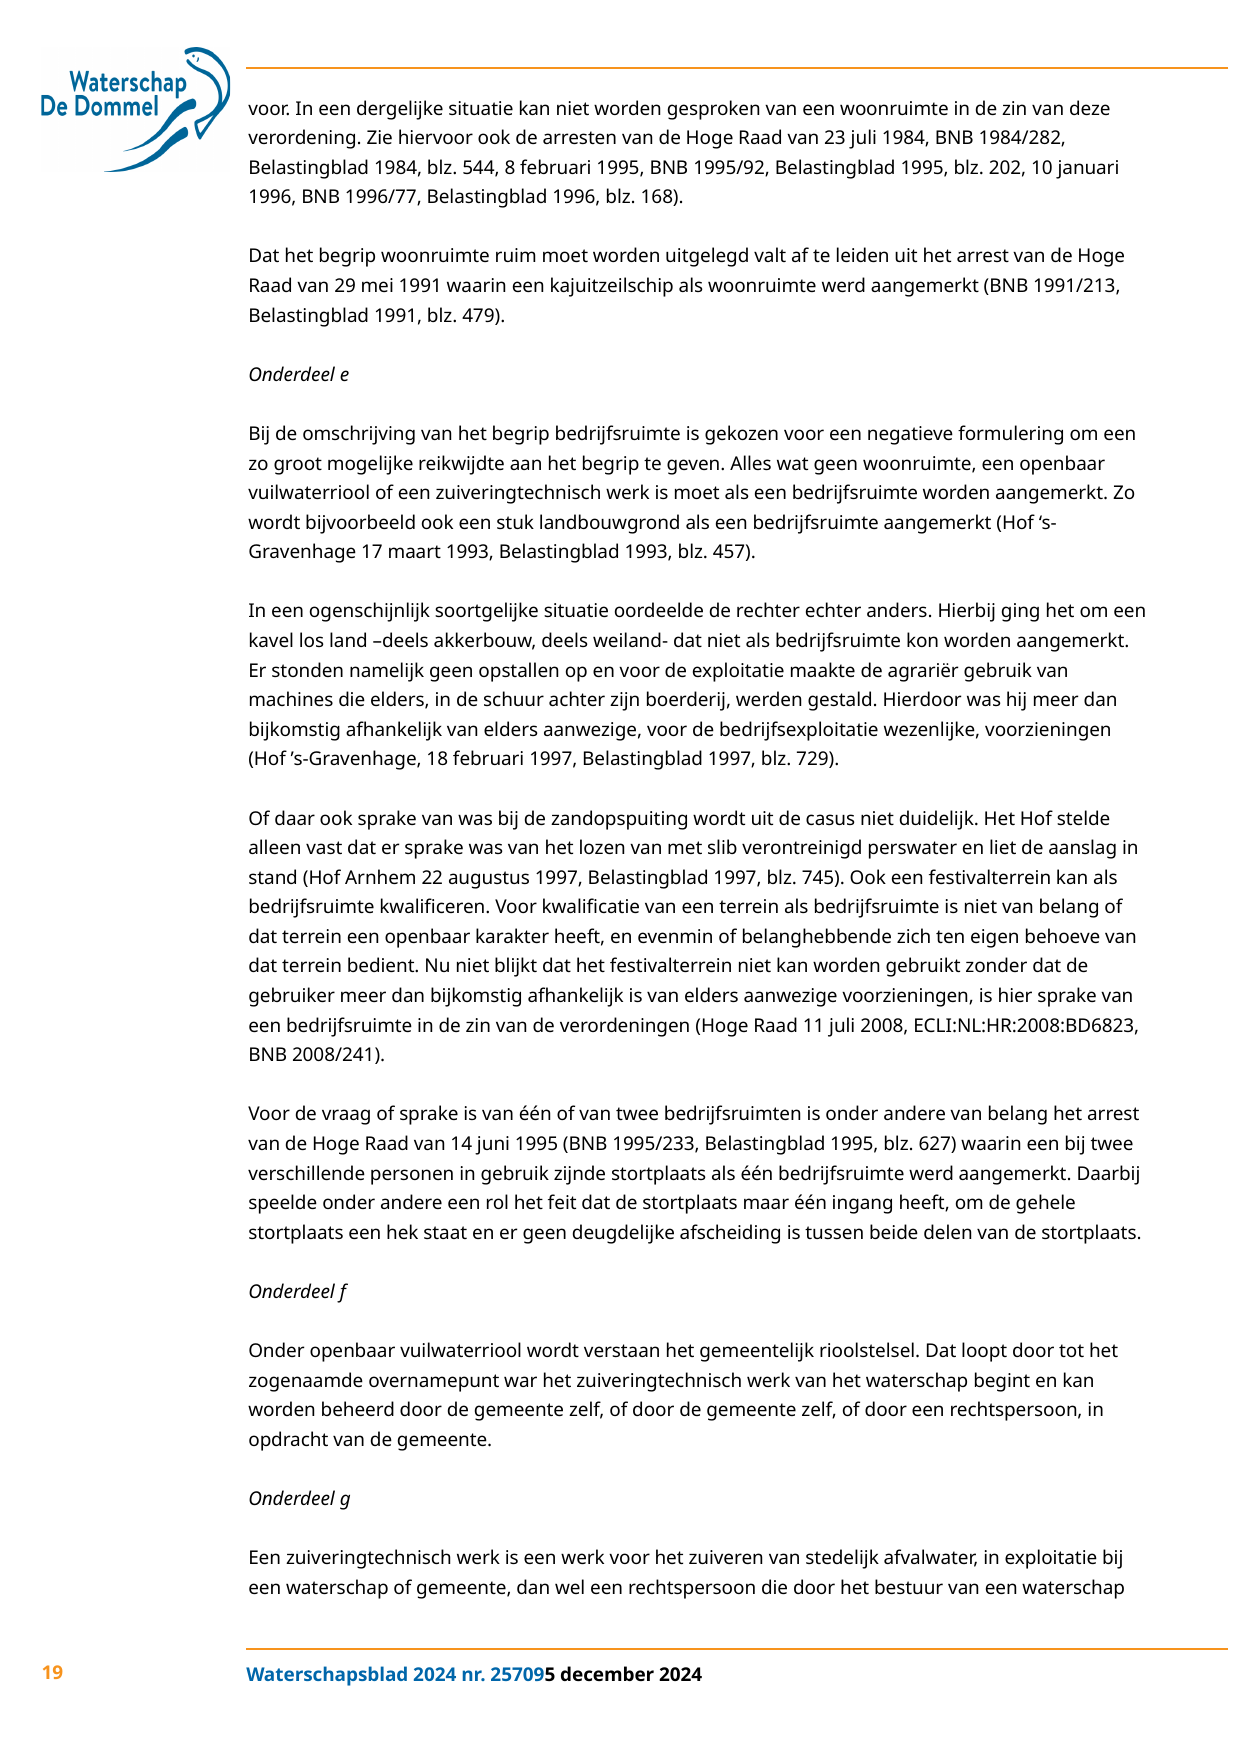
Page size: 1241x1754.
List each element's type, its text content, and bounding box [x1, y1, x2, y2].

text Bij de omschrijving van het begrip bedrijfsruimte is gekozen voor een negatieve formulering om een zo groot mogelijke reikwijdte aan het begrip te geven. Alles wat geen woonruimte, een openbaar vuilwaterriool of een zuiveringtechnisch werk is moet als een bedrijfsruimte worden aangemerkt. Zo wordt bijvoorbeeld ook een stuk landbouwgrond als een bedrijfsruimte aangemerkt (Hof ‘s-Gravenhage 17 maart 1993, Belastingblad 1993, blz. 457). [248, 420, 1152, 564]
text Een zuiveringtechnisch werk is een werk voor het zuiveren van stedelijk afvalwater, in exploitatie bij een waterschap of gemeente, dan wel een rechtspersoon die door het bestuur van een waterschap [248, 1544, 1152, 1600]
picture [41, 47, 231, 172]
text Voor de vraag of sprake is van één of van twee bedrijfsruimten is onder andere van belang het arrest van de Hoge Raad van 14 juni 1995 (BNB 1995/233, Belastingblad 1995, blz. 627) waarin een bij twee verschillende personen in gebruik zijnde stortplaats als één bedrijfsruimte werd aangemerkt. Daarbij speelde onder andere een rol het feit dat de stortplaats maar één ingang heeft, om de gehele stortplaats een hek staat en er geen deugdelijke afscheiding is tussen beide delen van de stortplaats. [248, 1101, 1152, 1245]
text Onderdeel g [248, 1485, 1152, 1511]
text Onderdeel e [248, 361, 1152, 387]
picture [198, 118, 210, 131]
text voor. In een dergelijke situatie kan niet worden gesproken van een woonruimte in de zin van deze verordening. Zie hiervoor ook de arresten van de Hoge Raad van 23 juli 1984, BNB 1984/282, Belastingblad 1984, blz. 544, 8 februari 1995, BNB 1995/92, Belastingblad 1995, blz. 202, 10 januari 1996, BNB 1996/77, Belastingblad 1996, blz. 168). [248, 95, 1152, 209]
picture [204, 47, 231, 76]
text Of daar ook sprake van was bij de zandopspuiting wordt uit de casus niet duidelijk. Het Hof stelde alleen vast dat er sprake was van het lozen van met slib verontreinigd perswater en liet de aanslag in stand (Hof Arnhem 22 augustus 1997, Belastingblad 1997, blz. 745). Ook een festivalterrein kan als bedrijfsruimte kwalificeren. Voor kwalificatie van een terrein als bedrijfsruimte is niet van belang of dat terrein een openbaar karakter heeft, en evenmin of belanghebbende zich ten eigen behoeve van dat terrein bedient. Nu niet blijkt dat het festivalterrein niet kan worden gebruikt zonder dat de gebruiker meer dan bijkomstig afhankelijk is van elders aanwezige voorzieningen, is hier sprake van een bedrijfsruimte in de zin van de verordeningen (Hoge Raad 11 juli 2008, ECLI:NL:HR:2008:BD6823, BNB 2008/241). [248, 805, 1152, 1067]
text Onderdeel f [248, 1278, 1152, 1304]
text In een ogenschijnlijk soortgelijke situatie oordeelde de rechter echter anders. Hierbij ging het om een kavel los land –deels akkerbouw, deels weiland- dat niet als bedrijfsruimte kon worden aangemerkt. Er stonden namelijk geen opstallen op en voor de exploitatie maakte de agrariër gebruik van machines die elders, in de schuur achter zijn boerderij, werden gestald. Hierdoor was hij meer dan bijkomstig afhankelijk van elders aanwezige, voor de bedrijfsexploitatie wezenlijke, voorzieningen (Hof ’s-Gravenhage, 18 februari 1997, Belastingblad 1997, blz. 729). [248, 598, 1152, 771]
text Dat het begrip woonruimte ruim moet worden uitgelegd valt af te leiden uit het arrest van de Hoge Raad van 29 mei 1991 waarin een kajuitzeilschip als woonruimte werd aangemerkt (BNB 1991/213, Belastingblad 1991, blz. 479). [248, 243, 1152, 328]
text Onder openbaar vuilwaterriool wordt verstaan het gemeentelijk rioolstelsel. Dat loopt door tot het zogenaamde overnamepunt war het zuiveringtechnisch werk van het waterschap begint en kan worden beheerd door de gemeente zelf, of door de gemeente zelf, of door een rechtspersoon, in opdracht van de gemeente. [248, 1337, 1152, 1452]
picture [45, 99, 51, 111]
